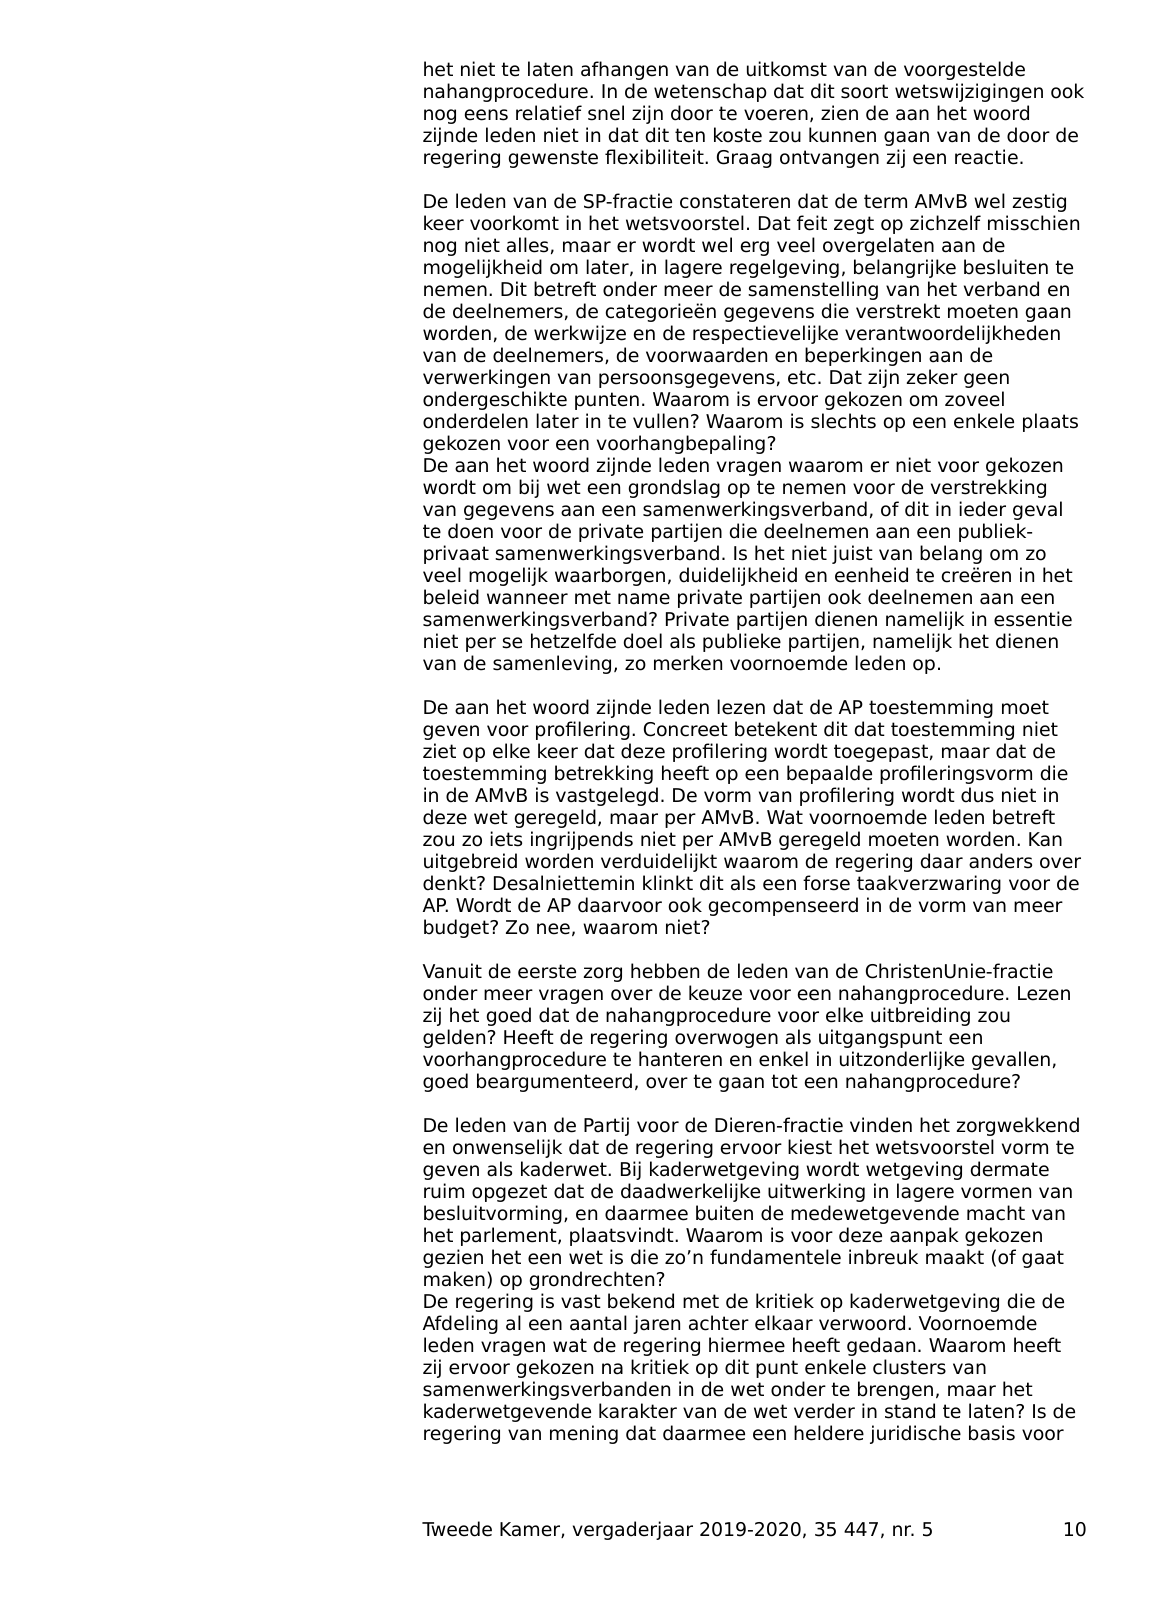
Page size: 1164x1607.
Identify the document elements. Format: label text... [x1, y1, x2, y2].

text Vanuit de eerste zorg hebben de leden van de ChristenUnie-fractie onder meer vragen over de keuze voor een nahangprocedure. Lezen zij het goed dat de nahangprocedure voor elke uitbreiding zou gelden? Heeft de regering overwogen als uitgangspunt een voorhangprocedure te hanteren en enkel in uitzonderlijke gevallen, goed beargumenteerd, over te gaan tot een nahangprocedure? [422, 961, 1087, 1093]
text De leden van de SP-fractie constateren dat de term AMvB wel zestig keer voorkomt in het wetsvoorstel. Dat feit zegt op zichzelf misschien nog niet alles, maar er wordt wel erg veel overgelaten aan de mogelijkheid om later, in lagere regelgeving, belangrijke besluiten te nemen. Dit betreft onder meer de samenstelling van het verband en de deelnemers, de categorieën gegevens die verstrekt moeten gaan worden, de werkwijze en de respectievelijke verantwoordelijkheden van de deelnemers, de voorwaarden en beperkingen aan de verwerkingen van persoonsgegevens, etc. Dat zijn zeker geen ondergeschikte punten. Waarom is ervoor gekozen om zoveel onderdelen later in te vullen? Waarom is slechts op een enkele plaats gekozen voor een voorhangbepaling? [422, 191, 1087, 455]
text De regering is vast bekend met de kritiek op kaderwetgeving die de Afdeling al een aantal jaren achter elkaar verwoord. Voornoemde leden vragen wat de regering hiermee heeft gedaan. Waarom heeft zij ervoor gekozen na kritiek op dit punt enkele clusters van samenwerkingsverbanden in de wet onder te brengen, maar het kaderwetgevende karakter van de wet verder in stand te laten? Is de regering van mening dat daarmee een heldere juridische basis voor [422, 1291, 1087, 1444]
text De aan het woord zijnde leden lezen dat de AP toestemming moet geven voor profilering. Concreet betekent dit dat toestemming niet ziet op elke keer dat deze profilering wordt toegepast, maar dat de toestemming betrekking heeft op een bepaalde profileringsvorm die in de AMvB is vastgelegd. De vorm van profilering wordt dus niet in deze wet geregeld, maar per AMvB. Wat voornoemde leden betreft zou zo iets ingrijpends niet per AMvB geregeld moeten worden. Kan uitgebreid worden verduidelijkt waarom de regering daar anders over denkt? Desalniettemin klinkt dit als een forse taakverzwaring voor de AP. Wordt de AP daarvoor ook gecompenseerd in de vorm van meer budget? Zo nee, waarom niet? [422, 697, 1087, 939]
text De aan het woord zijnde leden vragen waarom er niet voor gekozen wordt om bij wet een grondslag op te nemen voor de verstrekking van gegevens aan een samenwerkingsverband, of dit in ieder geval te doen voor de private partijen die deelnemen aan een publiek-privaat samenwerkingsverband. Is het niet juist van belang om zo veel mogelijk waarborgen, duidelijkheid en eenheid te creëren in het beleid wanneer met name private partijen ook deelnemen aan een samenwerkingsverband? Private partijen dienen namelijk in essentie niet per se hetzelfde doel als publieke partijen, namelijk het dienen van de samenleving, zo merken voornoemde leden op. [422, 455, 1087, 675]
text De leden van de Partij voor de Dieren-fractie vinden het zorgwekkend en onwenselijk dat de regering ervoor kiest het wetsvoorstel vorm te geven als kaderwet. Bij kaderwetgeving wordt wetgeving dermate ruim opgezet dat de daadwerkelijke uitwerking in lagere vormen van besluitvorming, en daarmee buiten de medewetgevende macht van het parlement, plaatsvindt. Waarom is voor deze aanpak gekozen gezien het een wet is die zo’n fundamentele inbreuk maakt (of gaat maken) op grondrechten? [422, 1115, 1087, 1291]
text het niet te laten afhangen van de uitkomst van de voorgestelde nahangprocedure. In de wetenschap dat dit soort wetswijzigingen ook nog eens relatief snel zijn door te voeren, zien de aan het woord zijnde leden niet in dat dit ten koste zou kunnen gaan van de door de regering gewenste flexibiliteit. Graag ontvangen zij een reactie. [422, 59, 1087, 169]
